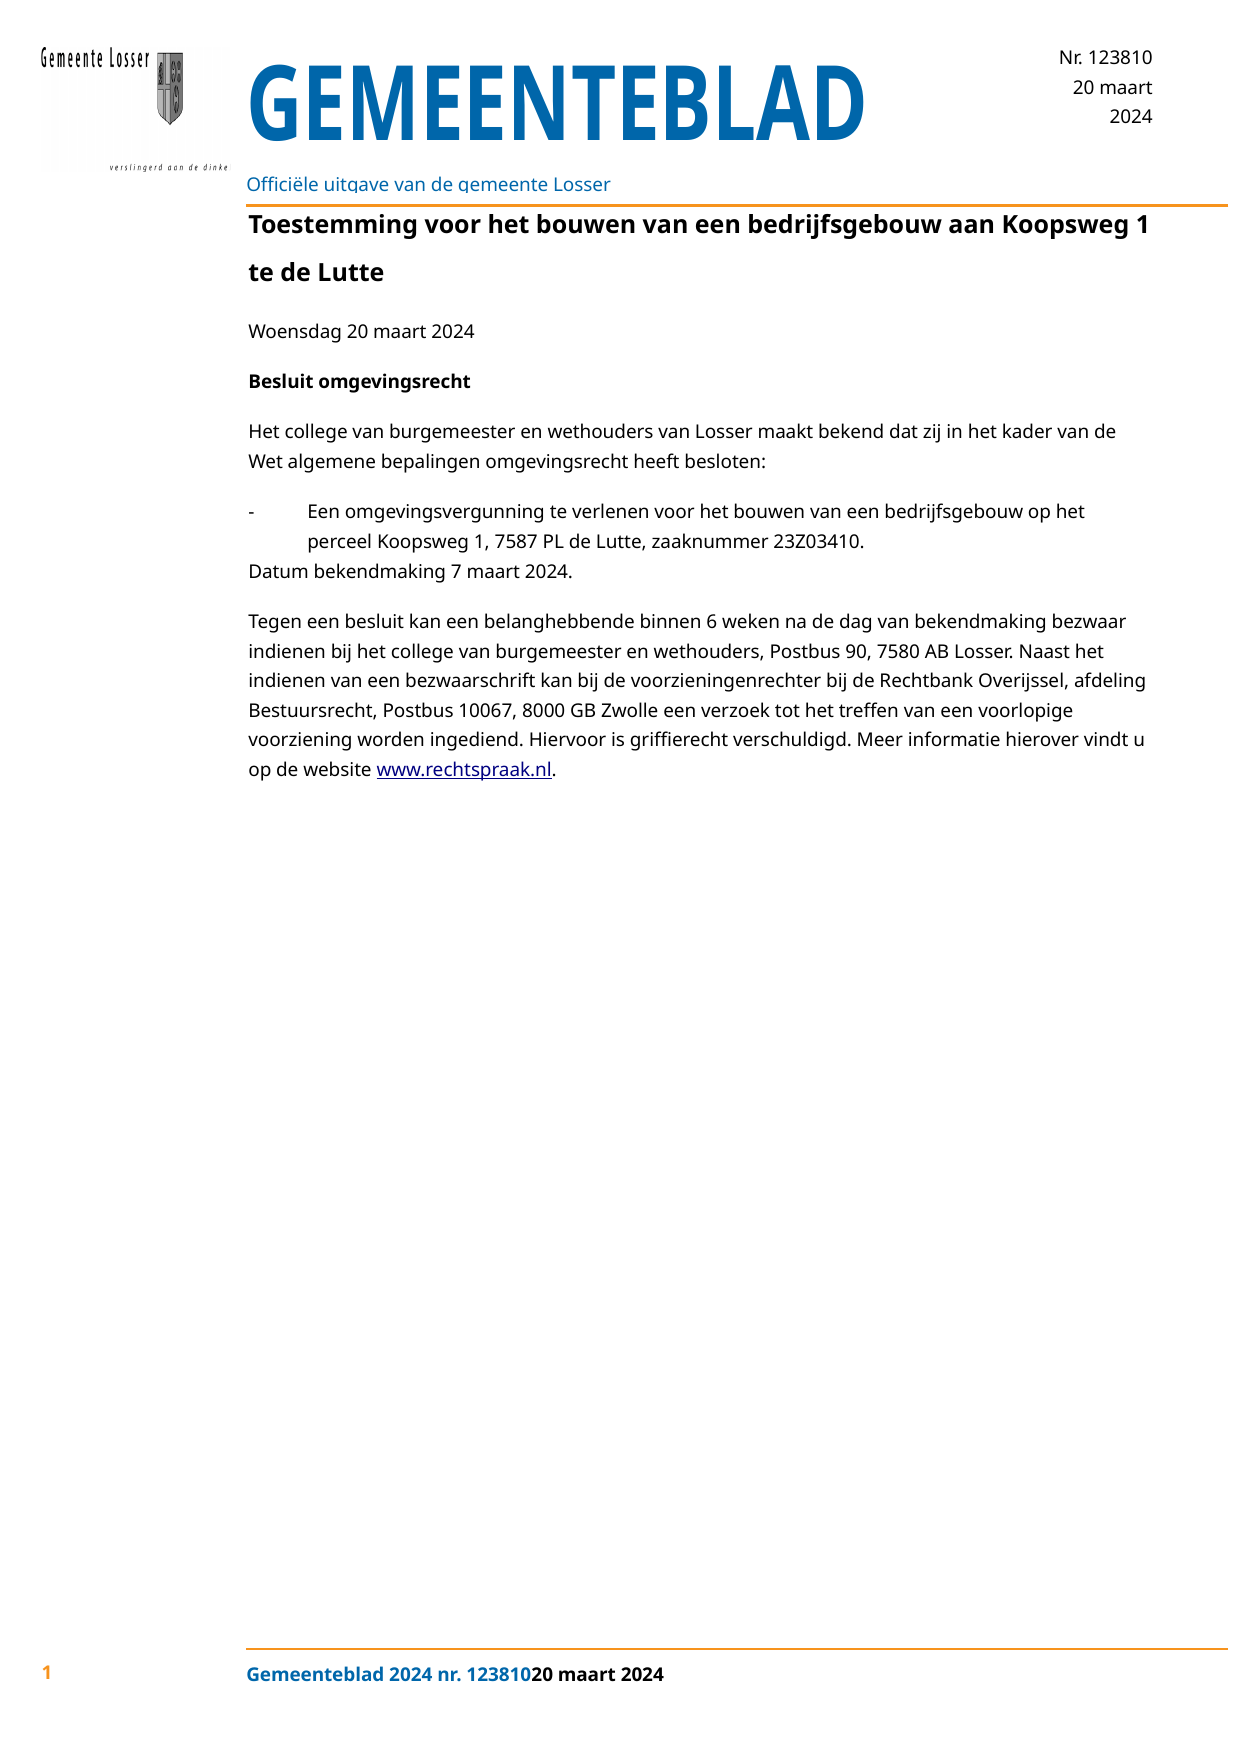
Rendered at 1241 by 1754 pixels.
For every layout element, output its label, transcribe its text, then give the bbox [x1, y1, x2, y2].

text Besluit omgevingsrecht [248, 368, 1152, 394]
text Woensdag 20 maart 2024 [248, 318, 1152, 344]
text Tegen een besluit kan een belanghebbende binnen 6 weken na de dag van bekendmaking bezwaar indienen bij het college van burgemeester en wethouders, Postbus 90, 7580 AB Losser. Naast het indienen van een bezwaarschrift kan bij de voorzieningenrechter bij de Rechtbank Overijssel, afdeling Bestuursrecht, Postbus 10067, 8000 GB Zwolle een verzoek tot het treffen van een voorlopige voorziening worden ingediend. Hiervoor is griffierecht verschuldigd. Meer informatie hierover vindt u op de website www.rechtspraak.nl. [248, 608, 1152, 782]
picture [41, 47, 231, 172]
text Toestemming voor het bouwen van een bedrijfsgebouw aan Koopsweg 1 te de Lutte [248, 207, 1152, 288]
text Datum bekendmaking 7 maart 2024. [248, 558, 1152, 584]
list Een omgevingsvergunning te verlenen voor het bouwen van een bedrijfsgebouw op het perceel Koopsweg 1, 7587 PL de Lutte, zaaknummer 23Z03410. [248, 499, 1152, 554]
text Het college van burgemeester en wethouders van Losser maakt bekend dat zij in het kader van de Wet algemene bepalingen omgevingsrecht heeft besloten: [248, 419, 1152, 474]
